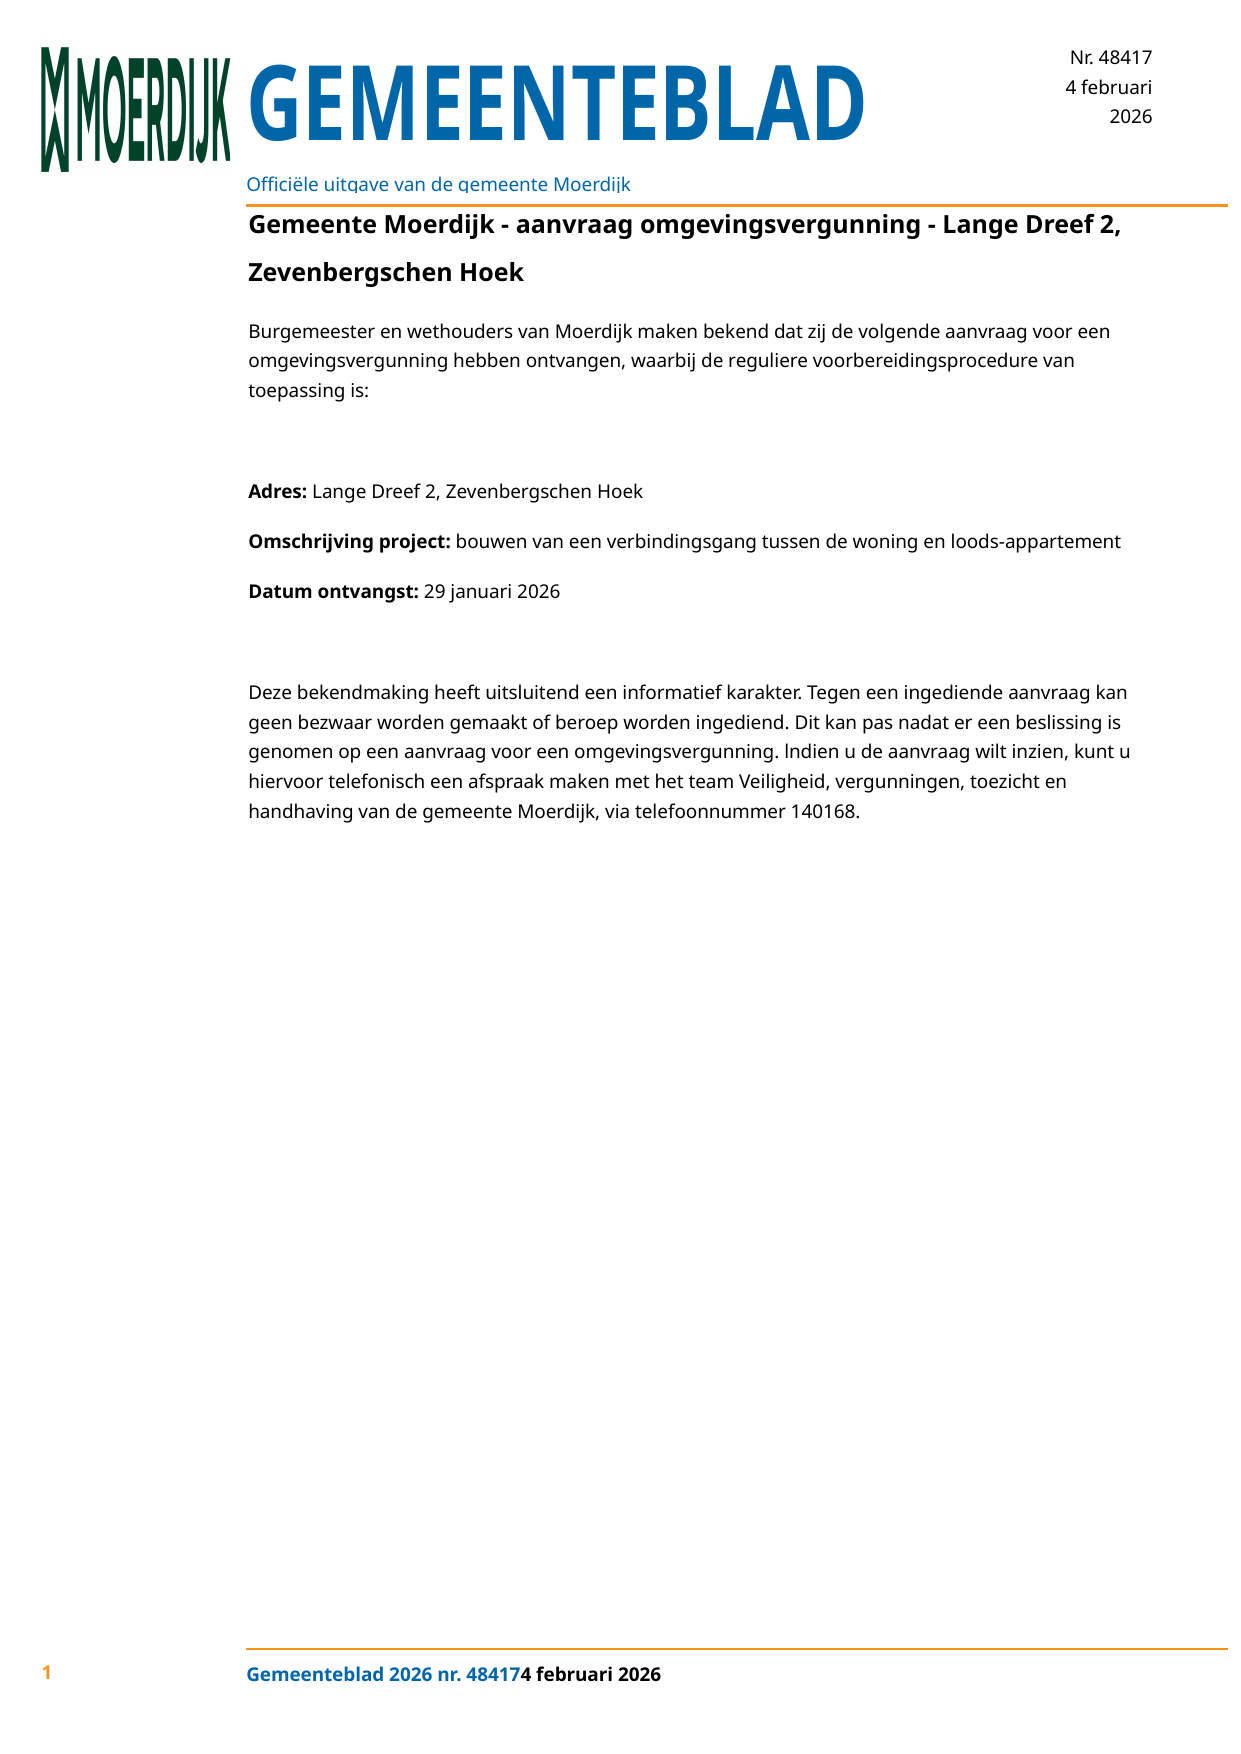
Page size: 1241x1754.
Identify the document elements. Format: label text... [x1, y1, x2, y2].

text Adres: Lange Dreef 2, Zevenbergschen Hoek [248, 478, 1152, 504]
text Gemeente Moerdijk - aanvraag omgevingsvergunning - Lange Dreef 2, Zevenbergschen Hoek [248, 207, 1152, 288]
text Burgemeester en wethouders van Moerdijk maken bekend dat zij de volgende aanvraag voor een omgevingsvergunning hebben ontvangen, waarbij de reguliere voorbereidingsprocedure van toepassing is: [248, 318, 1152, 403]
text Deze bekendmaking heeft uitsluitend een informatief karakter. Tegen een ingediende aanvraag kan geen bezwaar worden gemaakt of beroep worden ingediend. Dit kan pas nadat er een beslissing is genomen op een aanvraag voor een omgevingsvergunning. lndien u de aanvraag wilt inzien, kunt u hiervoor telefonisch een afspraak maken met het team Veiligheid, vergunningen, toezicht en handhaving van de gemeente Moerdijk, via telefoonnummer 140168. [248, 679, 1152, 824]
picture [41, 47, 231, 172]
text Omschrijving project: bouwen van een verbindingsgang tussen de woning en loods-appartement [248, 528, 1152, 554]
text Datum ontvangst: 29 januari 2026 [248, 579, 1152, 604]
